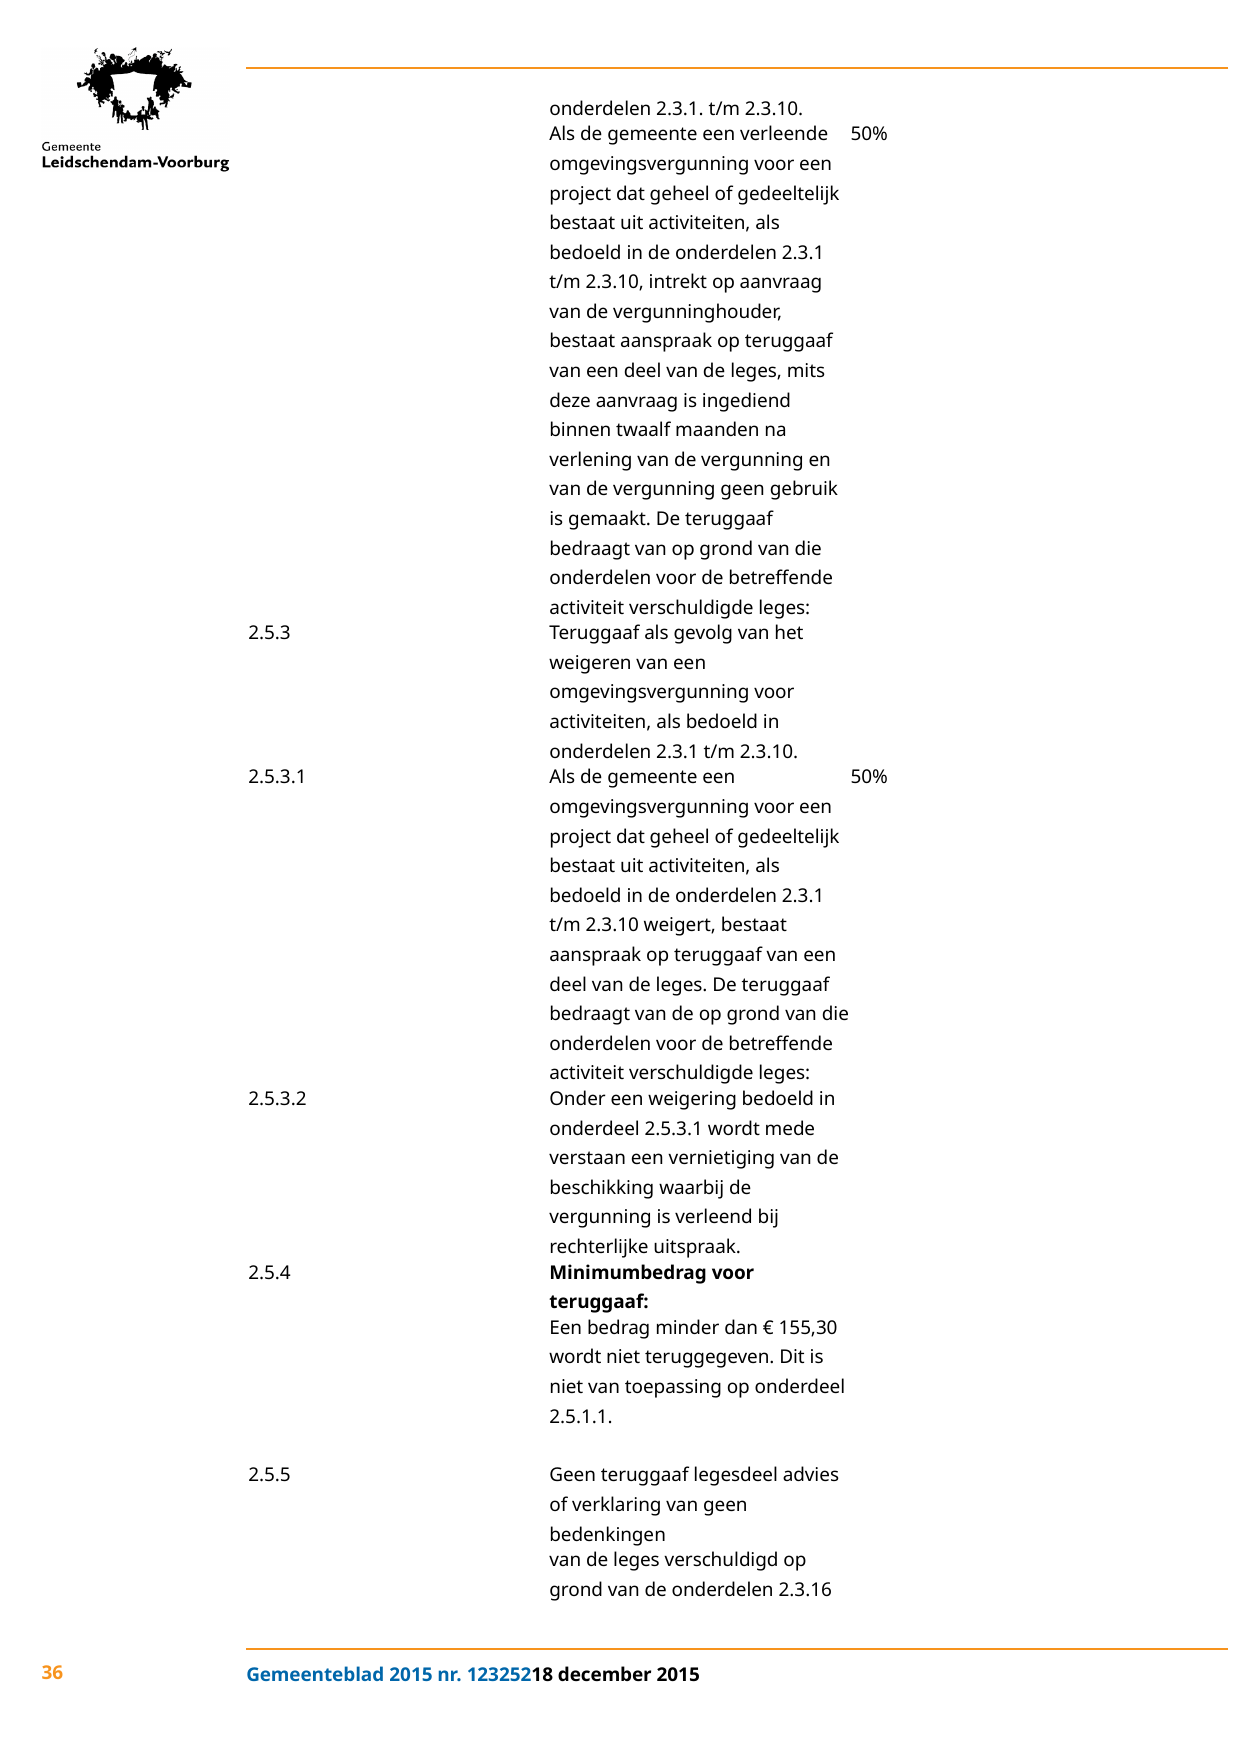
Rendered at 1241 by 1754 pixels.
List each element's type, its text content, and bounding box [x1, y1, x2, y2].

table_cell [850, 1314, 1152, 1429]
table_header 2.5.5 [248, 1462, 549, 1546]
table_cell [850, 620, 1152, 764]
table_cell van de leges verschuldigd op grond van de onderdelen 2.3.16 [549, 1546, 850, 1602]
table_cell 2.5.3 [248, 620, 549, 764]
table_cell Teruggaaf als gevolg van het weigeren van een omgevingsvergunning voor activiteiten, als bedoeld in onderdelen 2.3.1 t/m 2.3.10. [549, 620, 850, 764]
table_cell onderdelen 2.3.1. t/m 2.3.10. [549, 95, 850, 121]
table_cell 50% [850, 764, 1152, 1085]
table_cell Minimumbedrag voor teruggaaf: [549, 1259, 850, 1314]
table_cell Als de gemeente een verleende omgevingsvergunning voor een project dat geheel of gedeeltelijk bestaat uit activiteiten, als bedoeld in de onderdelen 2.3.1 t/m 2.3.10, intrekt op aanvraag van de vergunninghouder, bestaat aanspraak op teruggaaf van een deel van de leges, mits deze aanvraag is ingediend binnen twaalf maanden na verlening van de vergunning en van de vergunning geen gebruik is gemaakt. De teruggaaf bedraagt van op grond van die onderdelen voor de betreffende activiteit verschuldigde leges: [549, 121, 850, 619]
table_cell Als de gemeente een omgevingsvergunning voor een project dat geheel of gedeeltelijk bestaat uit activiteiten, als bedoeld in de onderdelen 2.3.1 t/m 2.3.10 weigert, bestaat aanspraak op teruggaaf van een deel van de leges. De teruggaaf bedraagt van de op grond van die onderdelen voor de betreffende activiteit verschuldigde leges: [549, 764, 850, 1085]
table_cell Een bedrag minder dan € 155,30 wordt niet teruggegeven. Dit is niet van toepassing op onderdeel 2.5.1.1. [549, 1314, 850, 1429]
table_cell [248, 121, 549, 619]
table_cell 50% [850, 121, 1152, 619]
table_cell [850, 95, 1152, 121]
table_header Geen teruggaaf legesdeel advies of verklaring van geen bedenkingen [549, 1462, 850, 1546]
table_cell [248, 1314, 549, 1429]
table_cell 2.5.3.2 [248, 1085, 549, 1259]
table_cell Onder een weigering bedoeld in onderdeel 2.5.3.1 wordt mede verstaan een vernietiging van de beschikking waarbij de vergunning is verleend bij rechterlijke uitspraak. [549, 1085, 850, 1259]
table_header [850, 1462, 1152, 1546]
table_cell [248, 95, 549, 121]
table_cell [850, 1259, 1152, 1314]
table_cell 2.5.4 [248, 1259, 549, 1314]
table_cell 2.5.3.1 [248, 764, 549, 1085]
table_cell [850, 1546, 1152, 1602]
table_cell [850, 1085, 1152, 1259]
picture [41, 47, 231, 172]
table_cell [248, 1546, 549, 1602]
